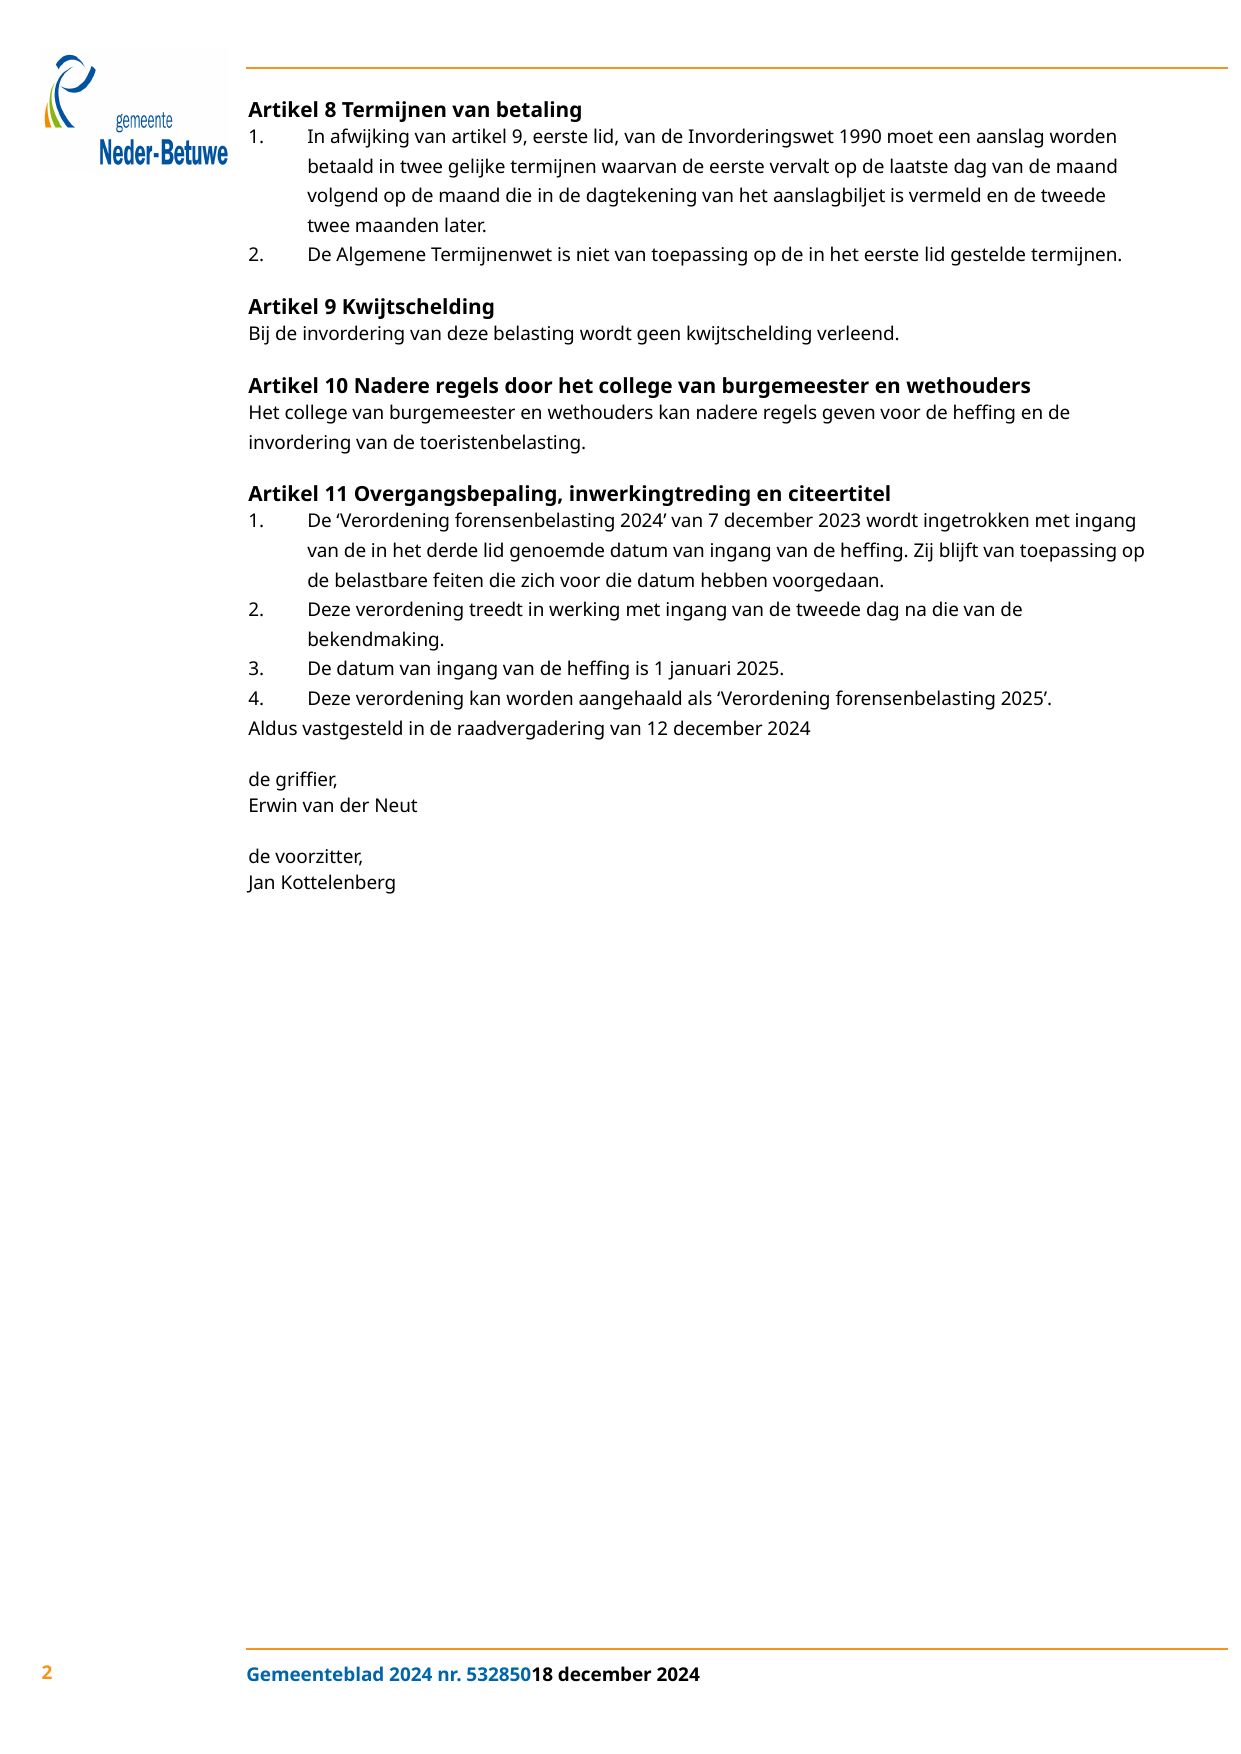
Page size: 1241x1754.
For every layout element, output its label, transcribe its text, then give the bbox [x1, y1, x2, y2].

list De datum van ingang van de heffing is 1 januari 2025. [248, 656, 1152, 681]
list Deze verordening treedt in werking met ingang van de tweede dag na die van de bekendmaking. [248, 596, 1152, 652]
list Deze verordening kan worden aangehaald als ‘Verordening forensenbelasting 2025’. [248, 685, 1152, 711]
list In afwijking van artikel 9, eerste lid, van de Invorderingswet 1990 moet een aanslag worden betaald in twee gelijke termijnen waarvan de eerste vervalt op de laatste dag van de maand volgend op de maand die in de dagtekening van het aanslagbiljet is vermeld en de tweede twee maanden later. [248, 123, 1152, 238]
text de voorzitter, [248, 843, 1152, 869]
text Aldus vastgesteld in de raadvergadering van 12 december 2024 [248, 715, 1152, 741]
text Artikel 9 Kwijtschelding [248, 292, 1152, 320]
text Artikel 11 Overgangsbepaling, inwerkingtreding en citeertitel [248, 479, 1152, 508]
text Bij de invordering van deze belasting wordt geen kwijtschelding verleend. [248, 320, 1152, 346]
text Jan Kottelenberg [248, 869, 1152, 895]
text Artikel 8 Termijnen van betaling [248, 95, 1152, 123]
text Erwin van der Neut [248, 792, 1152, 818]
picture [41, 47, 231, 172]
list De Algemene Termijnenwet is niet van toepassing op de in het eerste lid gestelde termijnen. [248, 242, 1152, 267]
text de griffier, [248, 766, 1152, 792]
text Artikel 10 Nadere regels door het college van burgemeester en wethouders [248, 371, 1152, 399]
list De ‘Verordening forensenbelasting 2024’ van 7 december 2023 wordt ingetrokken met ingang van de in het derde lid genoemde datum van ingang van de heffing. Zij blijft van toepassing op de belastbare feiten die zich voor die datum hebben voorgedaan. [248, 508, 1152, 593]
text Het college van burgemeester en wethouders kan nadere regels geven voor de heffing en de invordering van de toeristenbelasting. [248, 399, 1152, 454]
